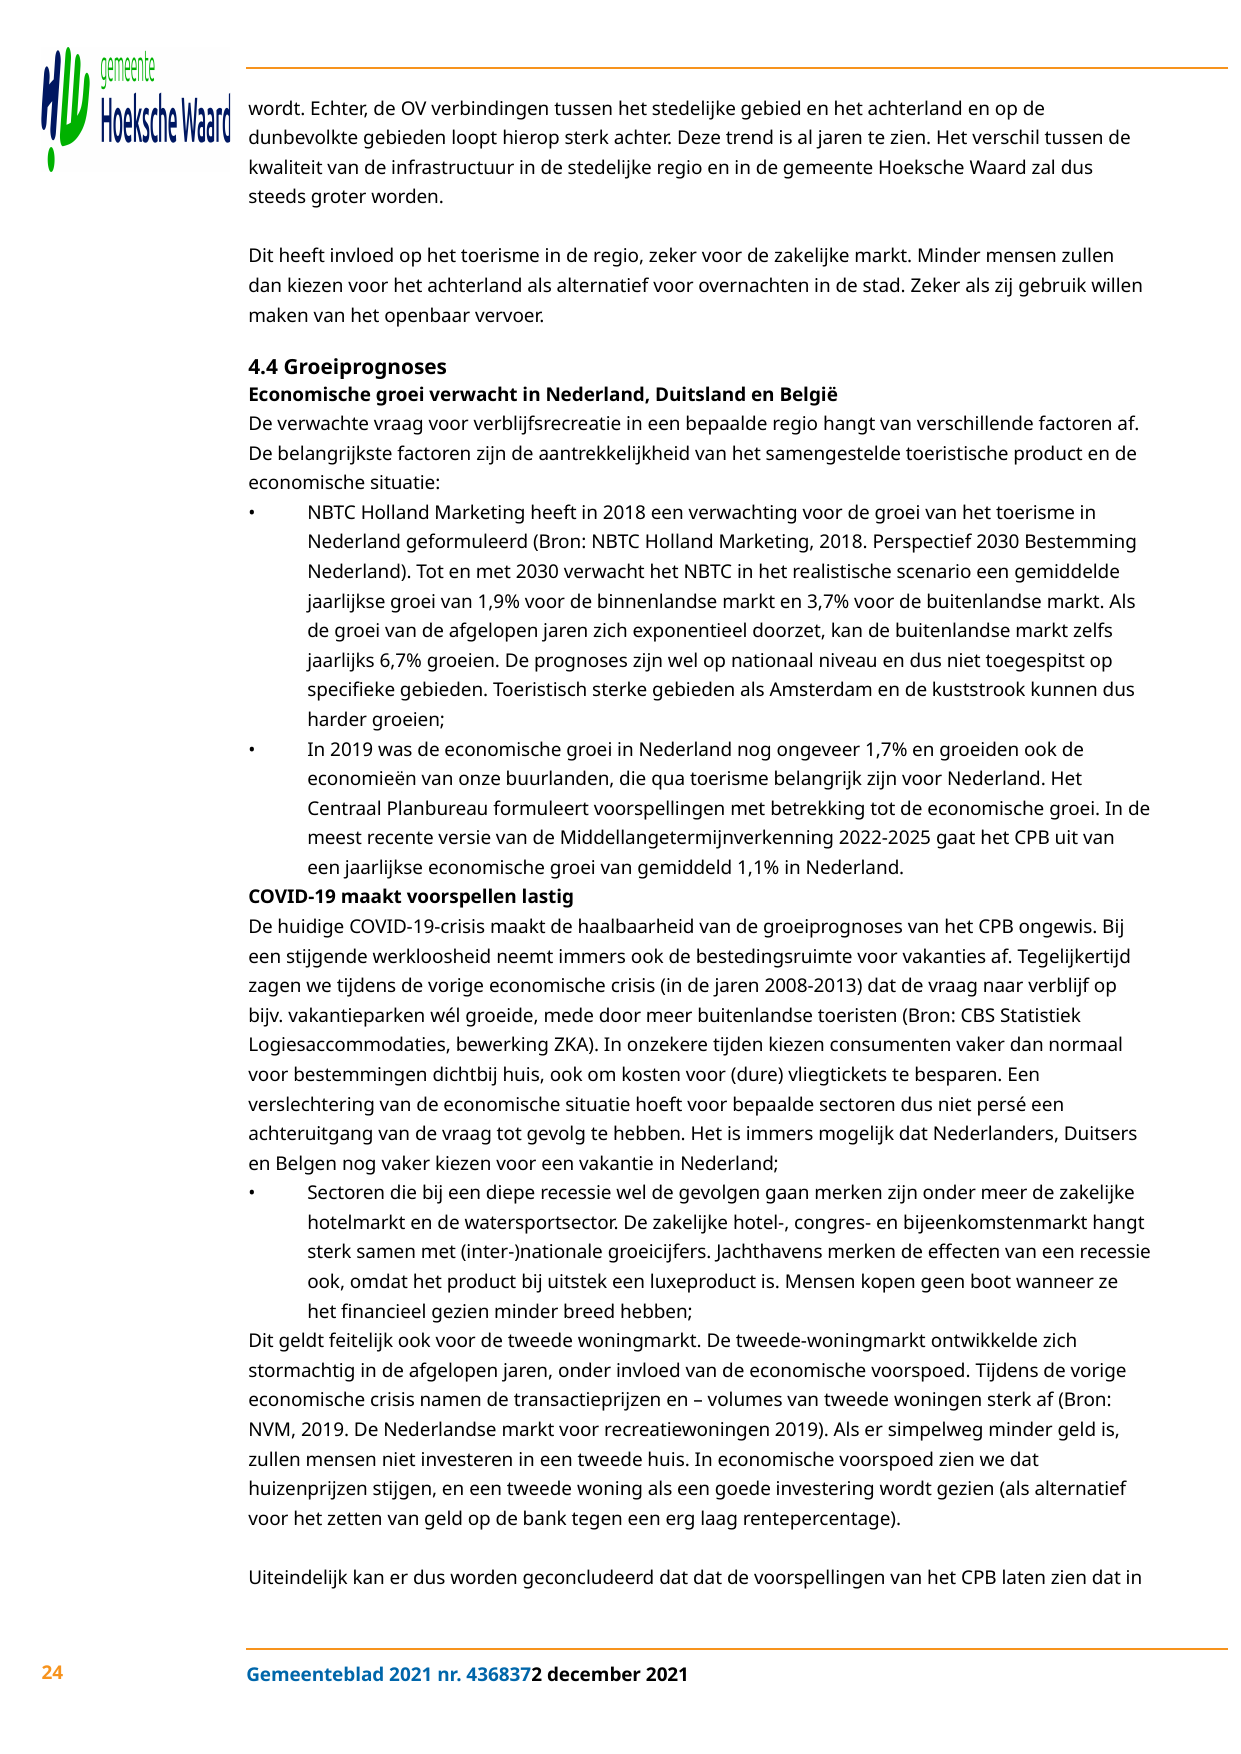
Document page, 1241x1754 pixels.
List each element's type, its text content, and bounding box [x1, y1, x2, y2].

text Dit heeft invloed op het toerisme in de regio, zeker voor de zakelijke markt. Minder mensen zullen dan kiezen voor het achterland als alternatief voor overnachten in de stad. Zeker als zij gebruik willen maken van het openbaar vervoer. [248, 243, 1152, 328]
text wordt. Echter, de OV verbindingen tussen het stedelijke gebied en het achterland en op de dunbevolkte gebieden loopt hierop sterk achter. Deze trend is al jaren te zien. Het verschil tussen de kwaliteit van de infrastructuur in de stedelijke regio en in de gemeente Hoeksche Waard zal dus steeds groter worden. [248, 95, 1152, 209]
text Economische groei verwacht in Nederland, Duitsland en België [248, 381, 1152, 406]
list NBTC Holland Marketing heeft in 2018 een verwachting voor de groei van het toerisme in Nederland geformuleerd (Bron: NBTC Holland Marketing, 2018. Perspectief 2030 Bestemming Nederland). Tot en met 2030 verwacht het NBTC in het realistische scenario een gemiddelde jaarlijkse groei van 1,9% voor de binnenlandse markt en 3,7% voor de buitenlandse markt. Als de groei van de afgelopen jaren zich exponentieel doorzet, kan de buitenlandse markt zelfs jaarlijks 6,7% groeien. De prognoses zijn wel op nationaal niveau en dus niet toegespitst op specifieke gebieden. Toeristisch sterke gebieden als Amsterdam en de kuststrook kunnen dus harder groeien; [248, 499, 1152, 732]
text De verwachte vraag voor verblijfsrecreatie in een bepaalde regio hangt van verschillende factoren af. De belangrijkste factoren zijn de aantrekkelijkheid van het samengestelde toeristische product en de economische situatie: [248, 410, 1152, 495]
list In 2019 was de economische groei in Nederland nog ongeveer 1,7% en groeiden ook de economieën van onze buurlanden, die qua toerisme belangrijk zijn voor Nederland. Het Centraal Planbureau formuleert voorspellingen met betrekking tot de economische groei. In de meest recente versie van de Middellangetermijnverkenning 2022-2025 gaat het CPB uit van een jaarlijkse economische groei van gemiddeld 1,1% in Nederland. [248, 736, 1152, 880]
text De huidige COVID-19-crisis maakt de haalbaarheid van de groeiprognoses van het CPB ongewis. Bij een stijgende werkloosheid neemt immers ook de bestedingsruimte voor vakanties af. Tegelijkertijd zagen we tijdens de vorige economische crisis (in de jaren 2008-2013) dat de vraag naar verblijf op bijv. vakantieparken wél groeide, mede door meer buitenlandse toeristen (Bron: CBS Statistiek Logiesaccommodaties, bewerking ZKA). In onzekere tijden kiezen consumenten vaker dan normaal voor bestemmingen dichtbij huis, ook om kosten voor (dure) vliegtickets te besparen. Een verslechtering van de economische situatie hoeft voor bepaalde sectoren dus niet persé een achteruitgang van de vraag tot gevolg te hebben. Het is immers mogelijk dat Nederlanders, Duitsers en Belgen nog vaker kiezen voor een vakantie in Nederland; [248, 913, 1152, 1176]
picture [41, 47, 231, 172]
text 4.4 Groeiprognoses [248, 352, 1152, 381]
list Sectoren die bij een diepe recessie wel de gevolgen gaan merken zijn onder meer de zakelijke hotelmarkt en de watersportsector. De zakelijke hotel-, congres- en bijeenkomstenmarkt hangt sterk samen met (inter-)nationale groeicijfers. Jachthavens merken de effecten van een recessie ook, omdat het product bij uitstek een luxeproduct is. Mensen kopen geen boot wanneer ze het financieel gezien minder breed hebben; [248, 1179, 1152, 1323]
text COVID-19 maakt voorspellen lastig [248, 884, 1152, 909]
text Dit geldt feitelijk ook voor de tweede woningmarkt. De tweede-woningmarkt ontwikkelde zich stormachtig in de afgelopen jaren, onder invloed van de economische voorspoed. Tijdens de vorige economische crisis namen de transactieprijzen en – volumes van tweede woningen sterk af (Bron: NVM, 2019. De Nederlandse markt voor recreatiewoningen 2019). Als er simpelweg minder geld is, zullen mensen niet investeren in een tweede huis. In economische voorspoed zien we dat huizenprijzen stijgen, en een tweede woning als een goede investering wordt gezien (als alternatief voor het zetten van geld op de bank tegen een erg laag rentepercentage). [248, 1327, 1152, 1531]
text Uiteindelijk kan er dus worden geconcludeerd dat dat de voorspellingen van het CPB laten zien dat in [248, 1564, 1152, 1590]
